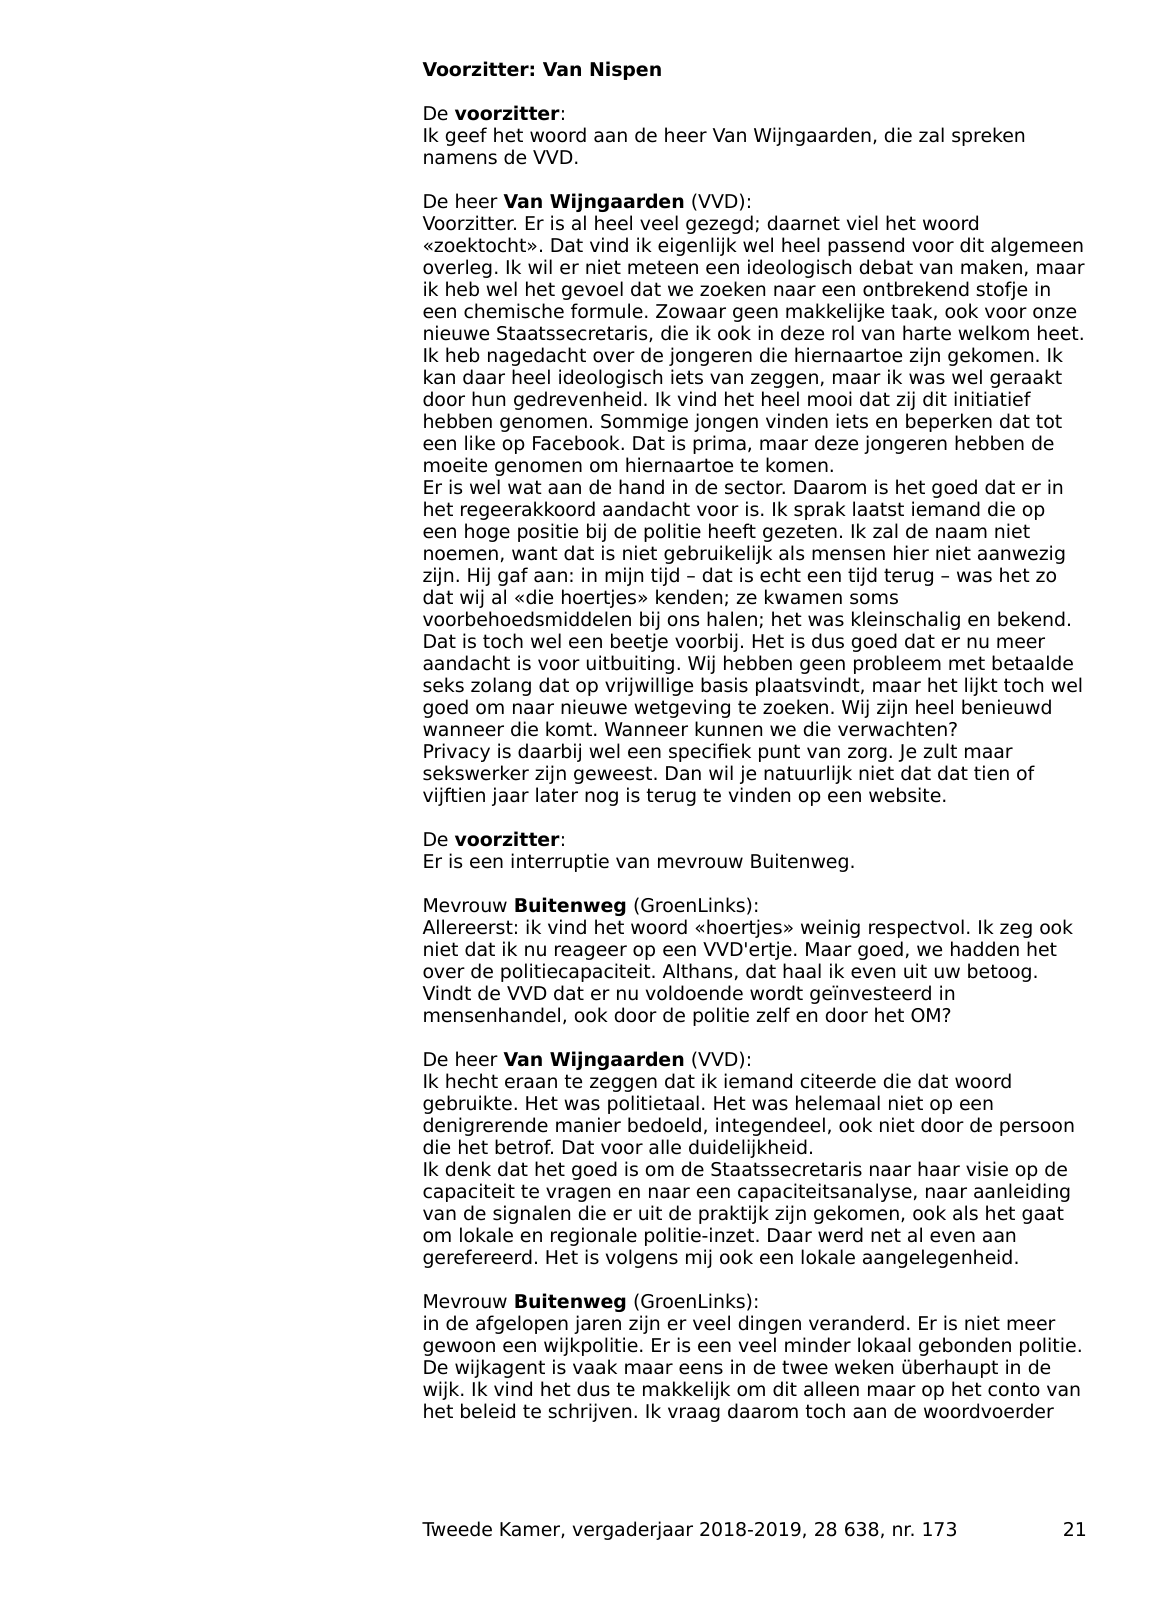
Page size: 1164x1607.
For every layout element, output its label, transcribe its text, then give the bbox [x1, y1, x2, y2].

subtitle Voorzitter: Van Nispen [422, 59, 1087, 81]
text Privacy is daarbij wel een specifiek punt van zorg. Je zult maar sekswerker zijn geweest. Dan wil je natuurlijk niet dat dat tien of vijftien jaar later nog is terug te vinden op een website. [422, 741, 1087, 807]
text Ik geef het woord aan de heer Van Wijngaarden, die zal spreken namens de VVD. [422, 125, 1087, 169]
text Ik hecht eraan te zeggen dat ik iemand citeerde die dat woord gebruikte. Het was politietaal. Het was helemaal niet op een denigrerende manier bedoeld, integendeel, ook niet door de persoon die het betrof. Dat voor alle duidelijkheid. [422, 1071, 1087, 1159]
text Er is wel wat aan de hand in de sector. Daarom is het goed dat er in het regeerakkoord aandacht voor is. Ik sprak laatst iemand die op een hoge positie bij de politie heeft gezeten. Ik zal de naam niet noemen, want dat is niet gebruikelijk als mensen hier niet aanwezig zijn. Hij gaf aan: in mijn tijd – dat is echt een tijd terug – was het zo dat wij al «die hoertjes» kenden; ze kwamen soms voorbehoedsmiddelen bij ons halen; het was kleinschalig en bekend. Dat is toch wel een beetje voorbij. Het is dus goed dat er nu meer aandacht is voor uitbuiting. Wij hebben geen probleem met betaalde seks zolang dat op vrijwillige basis plaatsvindt, maar het lijkt toch wel goed om naar nieuwe wetgeving te zoeken. Wij zijn heel benieuwd wanneer die komt. Wanneer kunnen we die verwachten? [422, 477, 1087, 741]
text De heer Van Wijngaarden (VVD): [422, 1049, 1087, 1071]
text De heer Van Wijngaarden (VVD): [422, 191, 1087, 213]
text Mevrouw Buitenweg (GroenLinks): [422, 895, 1087, 917]
text Allereerst: ik vind het woord «hoertjes» weinig respectvol. Ik zeg ook niet dat ik nu reageer op een VVD'ertje. Maar goed, we hadden het over de politiecapaciteit. Althans, dat haal ik even uit uw betoog. Vindt de VVD dat er nu voldoende wordt geïnvesteerd in mensenhandel, ook door de politie zelf en door het OM? [422, 917, 1087, 1027]
text Er is een interruptie van mevrouw Buitenweg. [422, 851, 1087, 873]
text De voorzitter: [422, 103, 1087, 125]
text in de afgelopen jaren zijn er veel dingen veranderd. Er is niet meer gewoon een wijkpolitie. Er is een veel minder lokaal gebonden politie. De wijkagent is vaak maar eens in de twee weken überhaupt in de wijk. Ik vind het dus te makkelijk om dit alleen maar op het conto van het beleid te schrijven. Ik vraag daarom toch aan de woordvoerder [422, 1313, 1087, 1423]
text Ik heb nagedacht over de jongeren die hiernaartoe zijn gekomen. Ik kan daar heel ideologisch iets van zeggen, maar ik was wel geraakt door hun gedrevenheid. Ik vind het heel mooi dat zij dit initiatief hebben genomen. Sommige jongen vinden iets en beperken dat tot een like op Facebook. Dat is prima, maar deze jongeren hebben de moeite genomen om hiernaartoe te komen. [422, 345, 1087, 477]
text Mevrouw Buitenweg (GroenLinks): [422, 1291, 1087, 1313]
text Ik denk dat het goed is om de Staatssecretaris naar haar visie op de capaciteit te vragen en naar een capaciteitsanalyse, naar aanleiding van de signalen die er uit de praktijk zijn gekomen, ook als het gaat om lokale en regionale politie-inzet. Daar werd net al even aan gerefereerd. Het is volgens mij ook een lokale aangelegenheid. [422, 1159, 1087, 1269]
text De voorzitter: [422, 829, 1087, 851]
text Voorzitter. Er is al heel veel gezegd; daarnet viel het woord «zoektocht». Dat vind ik eigenlijk wel heel passend voor dit algemeen overleg. Ik wil er niet meteen een ideologisch debat van maken, maar ik heb wel het gevoel dat we zoeken naar een ontbrekend stofje in een chemische formule. Zowaar geen makkelijke taak, ook voor onze nieuwe Staatssecretaris, die ik ook in deze rol van harte welkom heet. [422, 213, 1087, 345]
